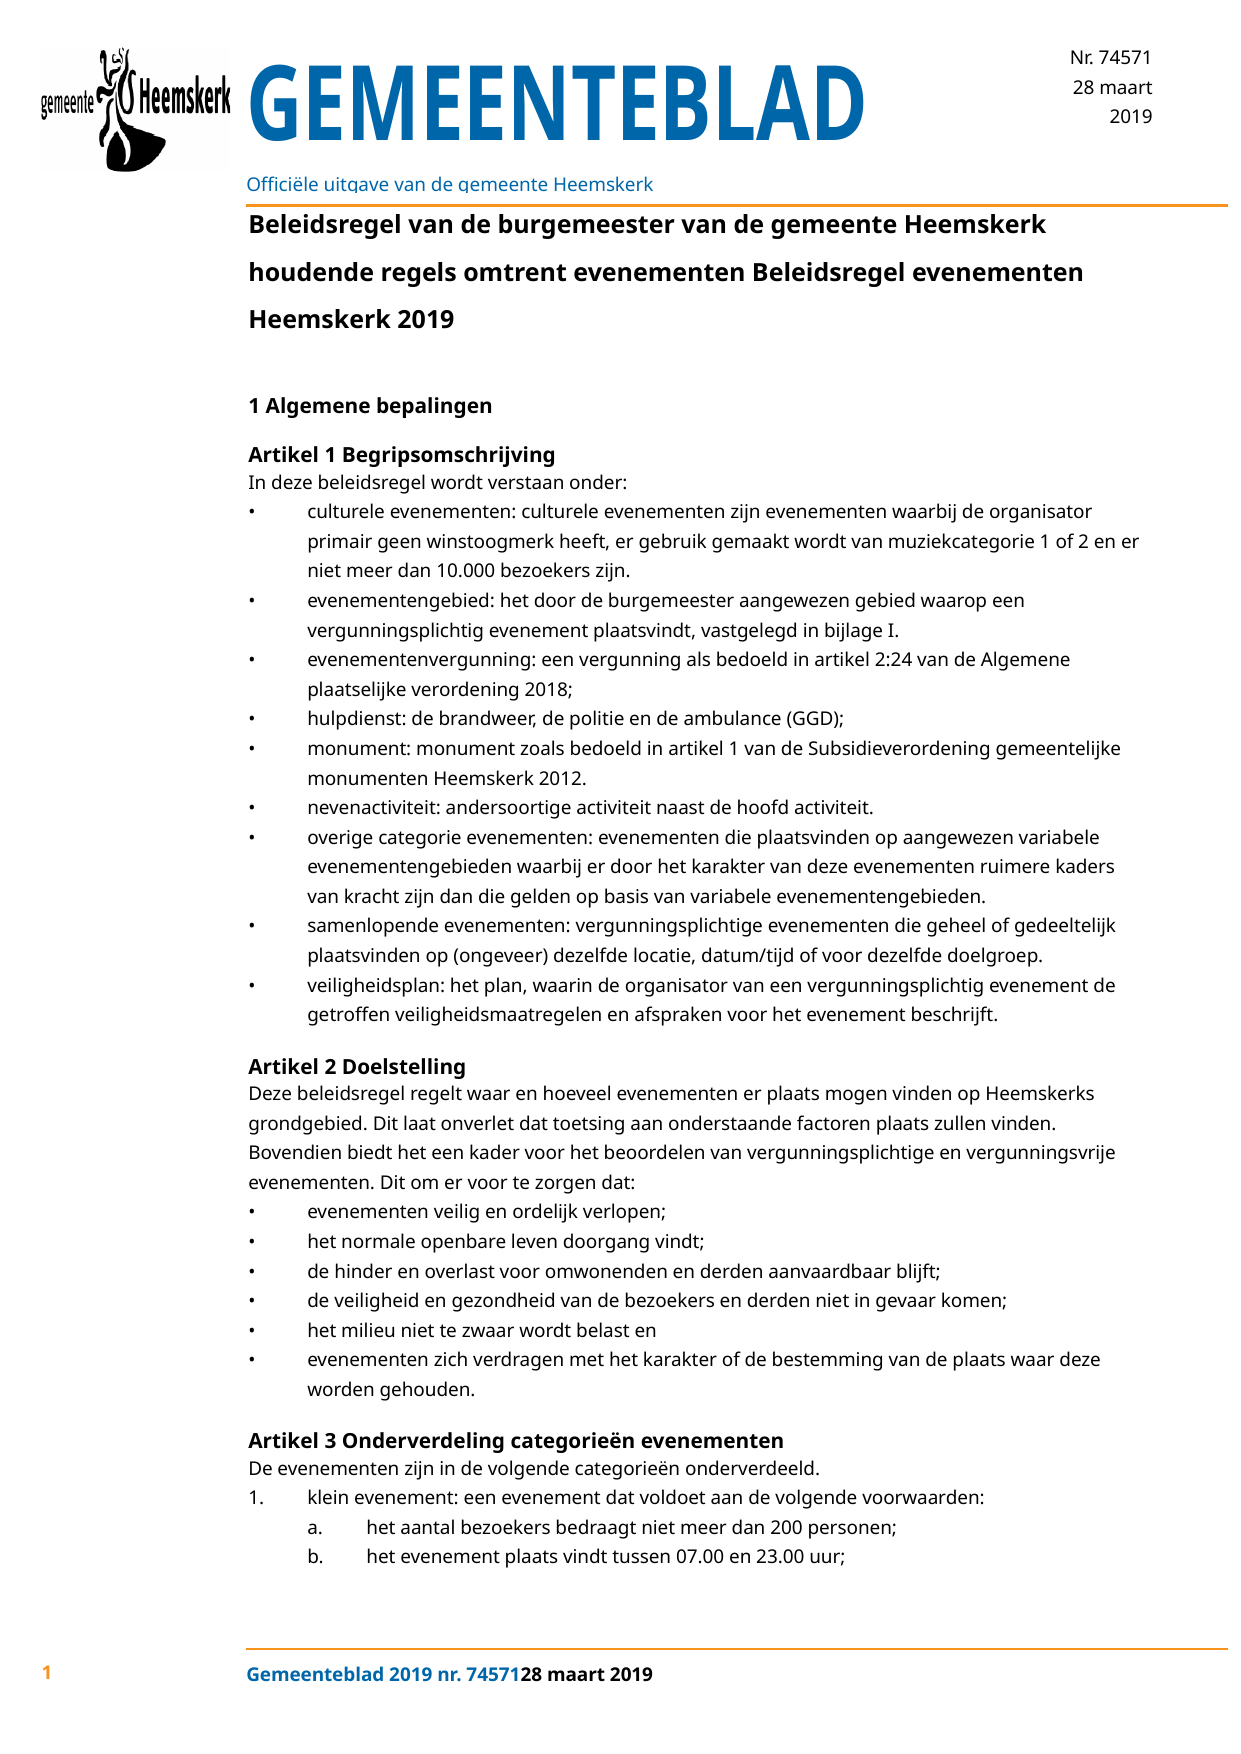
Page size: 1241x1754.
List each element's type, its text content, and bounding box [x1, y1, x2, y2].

text De evenementen zijn in de volgende categorieën onderverdeeld. [248, 1455, 1152, 1481]
picture [41, 47, 231, 172]
text Deze beleidsregel regelt waar en hoeveel evenementen er plaats mogen vinden op Heemskerks grondgebied. Dit laat onverlet dat toetsing aan onderstaande factoren plaats zullen vinden. Bovendien biedt het een kader voor het beoordelen van vergunningsplichtige en vergunningsvrije evenementen. Dit om er voor te zorgen dat: [248, 1080, 1152, 1195]
text Beleidsregel van de burgemeester van de gemeente Heemskerk houdende regels omtrent evenementen Beleidsregel evenementen Heemskerk 2019 [248, 207, 1152, 336]
list overige categorie evenementen: evenementen die plaatsvinden op aangewezen variabele evenementengebieden waarbij er door het karakter van deze evenementen ruimere kaders van kracht zijn dan die gelden op basis van variabele evenementengebieden. [248, 824, 1152, 909]
list veiligheidsplan: het plan, waarin de organisator van een vergunningsplichtig evenement de getroffen veiligheidsmaatregelen en afspraken voor het evenement beschrijft. [248, 972, 1152, 1027]
text Artikel 3 Onderverdeling categorieën evenementen [248, 1427, 1152, 1455]
list nevenactiviteit: andersoortige activiteit naast de hoofd activiteit. [248, 794, 1152, 820]
list de veiligheid en gezondheid van de bezoekers en derden niet in gevaar komen; [248, 1287, 1152, 1313]
list klein evenement: een evenement dat voldoet aan de volgende voorwaarden: [248, 1484, 1152, 1510]
list het milieu niet te zwaar wordt belast en [248, 1317, 1152, 1343]
text In deze beleidsregel wordt verstaan onder: [248, 469, 1152, 495]
list evenementenvergunning: een vergunning als bedoeld in artikel 2:24 van de Algemene plaatselijke verordening 2018; [248, 646, 1152, 702]
list evenementen zich verdragen met het karakter of de bestemming van de plaats waar deze worden gehouden. [248, 1347, 1152, 1402]
list hulpdienst: de brandweer, de politie en de ambulance (GGD); [248, 706, 1152, 731]
list samenlopende evenementen: vergunningsplichtige evenementen die geheel of gedeeltelijk plaatsvinden op (ongeveer) dezelfde locatie, datum/tijd of voor dezelfde doelgroep. [248, 913, 1152, 968]
list de hinder en overlast voor omwonenden en derden aanvaardbaar blijft; [248, 1258, 1152, 1283]
list het evenement plaats vindt tussen 07.00 en 23.00 uur; [307, 1544, 1152, 1569]
list monument: monument zoals bedoeld in artikel 1 van de Subsidieverordening gemeentelijke monumenten Heemskerk 2012. [248, 735, 1152, 791]
text Artikel 2 Doelstelling [248, 1052, 1152, 1080]
list evenementengebied: het door de burgemeester aangewezen gebied waarop een vergunningsplichtig evenement plaatsvindt, vastgelegd in bijlage I. [248, 587, 1152, 643]
list het normale openbare leven doorgang vindt; [248, 1228, 1152, 1254]
list evenementen veilig en ordelijk verlopen; [248, 1199, 1152, 1224]
list culturele evenementen: culturele evenementen zijn evenementen waarbij de organisator primair geen winstoogmerk heeft, er gebruik gemaakt wordt van muziekcategorie 1 of 2 en er niet meer dan 10.000 bezoekers zijn. [248, 498, 1152, 583]
text 1 Algemene bepalingen [248, 391, 1152, 420]
list het aantal bezoekers bedraagt niet meer dan 200 personen; [307, 1514, 1152, 1540]
text Artikel 1 Begripsomschrijving [248, 441, 1152, 469]
